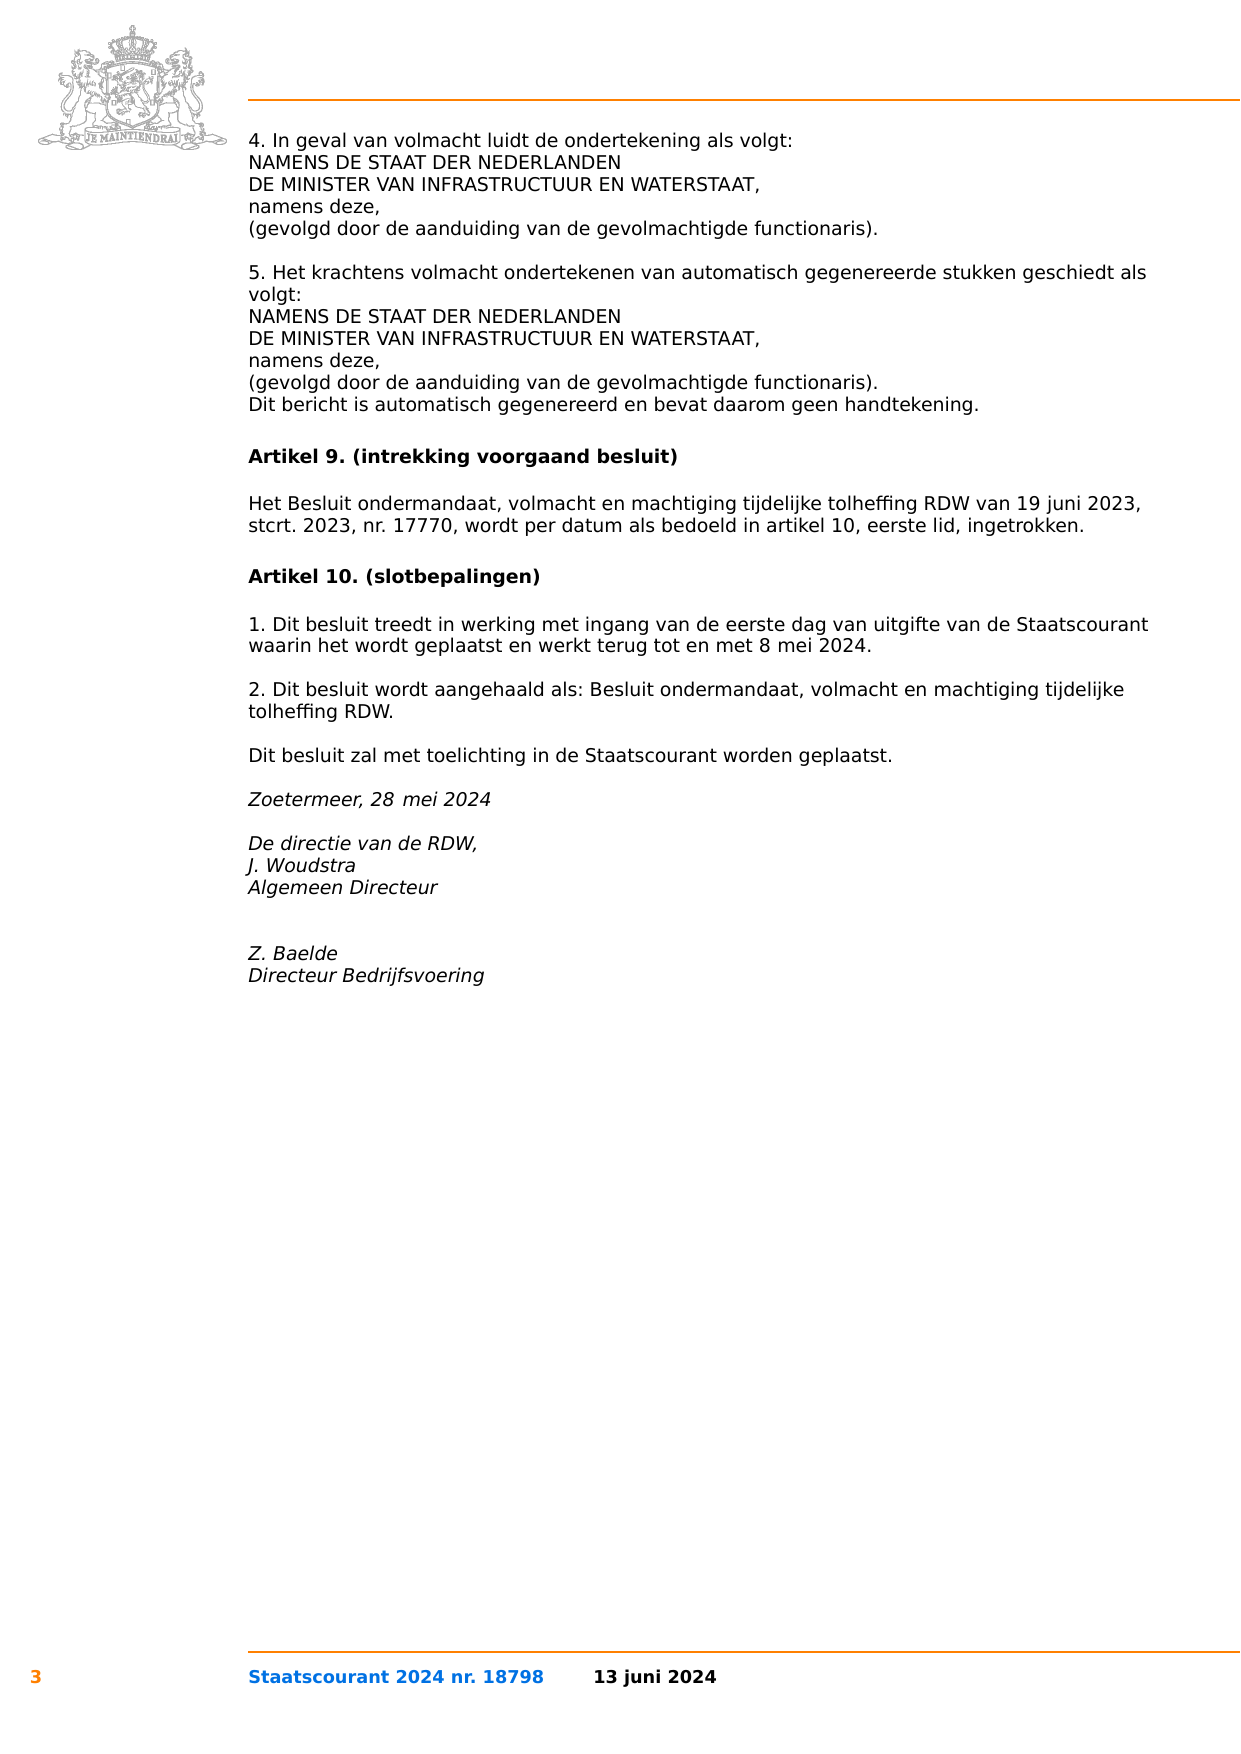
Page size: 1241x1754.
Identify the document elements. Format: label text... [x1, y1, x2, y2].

text Z. Baelde Directeur Bedrijfsvoering [248, 921, 1163, 987]
text (gevolgd door de aanduiding van de gevolmachtigde functionaris). [248, 218, 1163, 240]
text namens deze, [248, 349, 1163, 372]
text namens deze, [248, 196, 1163, 218]
subtitle Artikel 9. (intrekking voorgaand besluit) [248, 446, 1163, 467]
text 4. In geval van volmacht luidt de ondertekening als volgt: [248, 130, 1163, 152]
text NAMENS DE STAAT DER NEDERLANDEN [248, 152, 1163, 174]
text Dit besluit zal met toelichting in de Staatscourant worden geplaatst. [248, 745, 1163, 767]
text (gevolgd door de aanduiding van de gevolmachtigde functionaris). [248, 372, 1163, 393]
text DE MINISTER VAN INFRASTRUCTUUR EN WATERSTAAT, [248, 174, 1163, 196]
text Dit bericht is automatisch gegenereerd en bevat daarom geen handtekening. [248, 393, 1163, 416]
text Het Besluit ondermandaat, volmacht en machtiging tijdelijke tolheffing RDW van 19 juni 2023, stcrt. 2023, nr. 17770, wordt per datum als bedoeld in artikel 10, eerste lid, ingetrokken. [248, 492, 1163, 536]
text Zoetermeer, 28 mei 2024 [248, 789, 1163, 811]
subtitle Artikel 10. (slotbepalingen) [248, 566, 1163, 588]
text DE MINISTER VAN INFRASTRUCTUUR EN WATERSTAAT, [248, 328, 1163, 349]
text De directie van de RDW, J. Woudstra Algemeen Directeur [248, 833, 1163, 899]
text 2. Dit besluit wordt aangehaald als: Besluit ondermandaat, volmacht en machtiging tijdelijke tolheffing RDW. [248, 679, 1163, 723]
picture [38, 25, 227, 150]
text NAMENS DE STAAT DER NEDERLANDEN [248, 306, 1163, 328]
text 5. Het krachtens volmacht ondertekenen van automatisch gegenereerde stukken geschiedt als volgt: [248, 262, 1163, 306]
text 1. Dit besluit treedt in werking met ingang van de eerste dag van uitgifte van de Staatscourant waarin het wordt geplaatst en werkt terug tot en met 8 mei 2024. [248, 613, 1163, 657]
